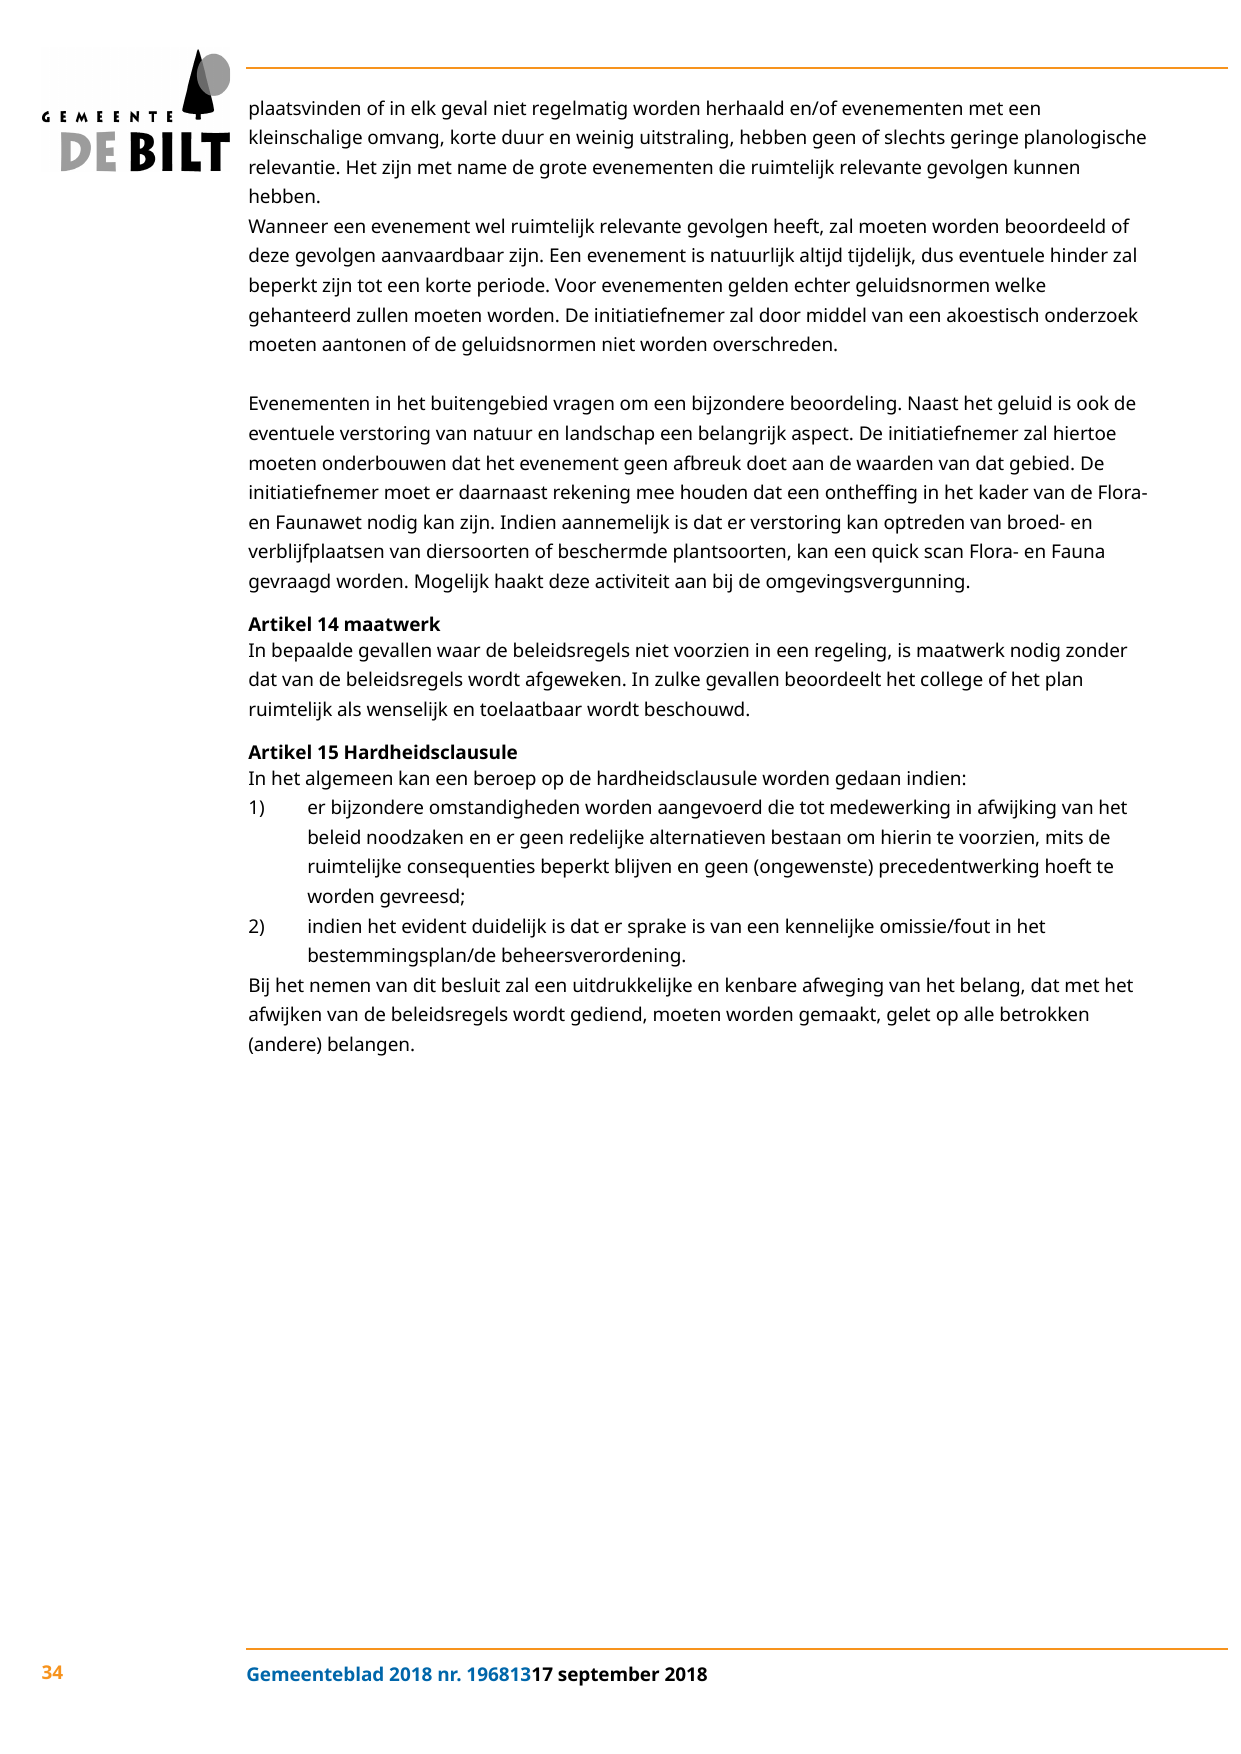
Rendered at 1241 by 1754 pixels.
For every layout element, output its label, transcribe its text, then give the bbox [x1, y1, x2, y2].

text Wanneer een evenement wel ruimtelijk relevante gevolgen heeft, zal moeten worden beoordeeld of deze gevolgen aanvaardbaar zijn. Een evenement is natuurlijk altijd tijdelijk, dus eventuele hinder zal beperkt zijn tot een korte periode. Voor evenementen gelden echter geluidsnormen welke gehanteerd zullen moeten worden. De initiatiefnemer zal door middel van een akoestisch onderzoek moeten aantonen of de geluidsnormen niet worden overschreden. [248, 213, 1152, 357]
text In het algemeen kan een beroep op de hardheidsclausule worden gedaan indien: [248, 765, 1152, 791]
text Artikel 14 maatwerk [248, 611, 1152, 637]
text Evenementen in het buitengebied vragen om een bijzondere beoordeling. Naast het geluid is ook de eventuele verstoring van natuur en landschap een belangrijk aspect. De initiatiefnemer zal hiertoe moeten onderbouwen dat het evenement geen afbreuk doet aan de waarden van dat gebied. De initiatiefnemer moet er daarnaast rekening mee houden dat een ontheffing in het kader van de Flora- en Faunawet nodig kan zijn. Indien aannemelijk is dat er verstoring kan optreden van broed- en verblijfplaatsen van diersoorten of beschermde plantsoorten, kan een quick scan Flora- en Fauna gevraagd worden. Mogelijk haakt deze activiteit aan bij de omgevingsvergunning. [248, 391, 1152, 594]
text Bij het nemen van dit besluit zal een uitdrukkelijke en kenbare afweging van het belang, dat met het afwijken van de beleidsregels wordt gediend, moeten worden gemaakt, gelet op alle betrokken (andere) belangen. [248, 972, 1152, 1057]
text In bepaalde gevallen waar de beleidsregels niet voorzien in een regeling, is maatwerk nodig zonder dat van de beleidsregels wordt afgeweken. In zulke gevallen beoordeelt het college of het plan ruimtelijk als wenselijk en toelaatbaar wordt beschouwd. [248, 637, 1152, 722]
picture [41, 47, 231, 172]
list er bijzondere omstandigheden worden aangevoerd die tot medewerking in afwijking van het beleid noodzaken en er geen redelijke alternatieven bestaan om hierin te voorzien, mits de ruimtelijke consequenties beperkt blijven en geen (ongewenste) precedentwerking hoeft te worden gevreesd; [248, 794, 1152, 909]
list indien het evident duidelijk is dat er sprake is van een kennelijke omissie/fout in het bestemmingsplan/de beheersverordening. [248, 913, 1152, 968]
text plaatsvinden of in elk geval niet regelmatig worden herhaald en/of evenementen met een kleinschalige omvang, korte duur en weinig uitstraling, hebben geen of slechts geringe planologische relevantie. Het zijn met name de grote evenementen die ruimtelijk relevante gevolgen kunnen hebben. [248, 95, 1152, 209]
text Artikel 15 Hardheidsclausule [248, 739, 1152, 765]
